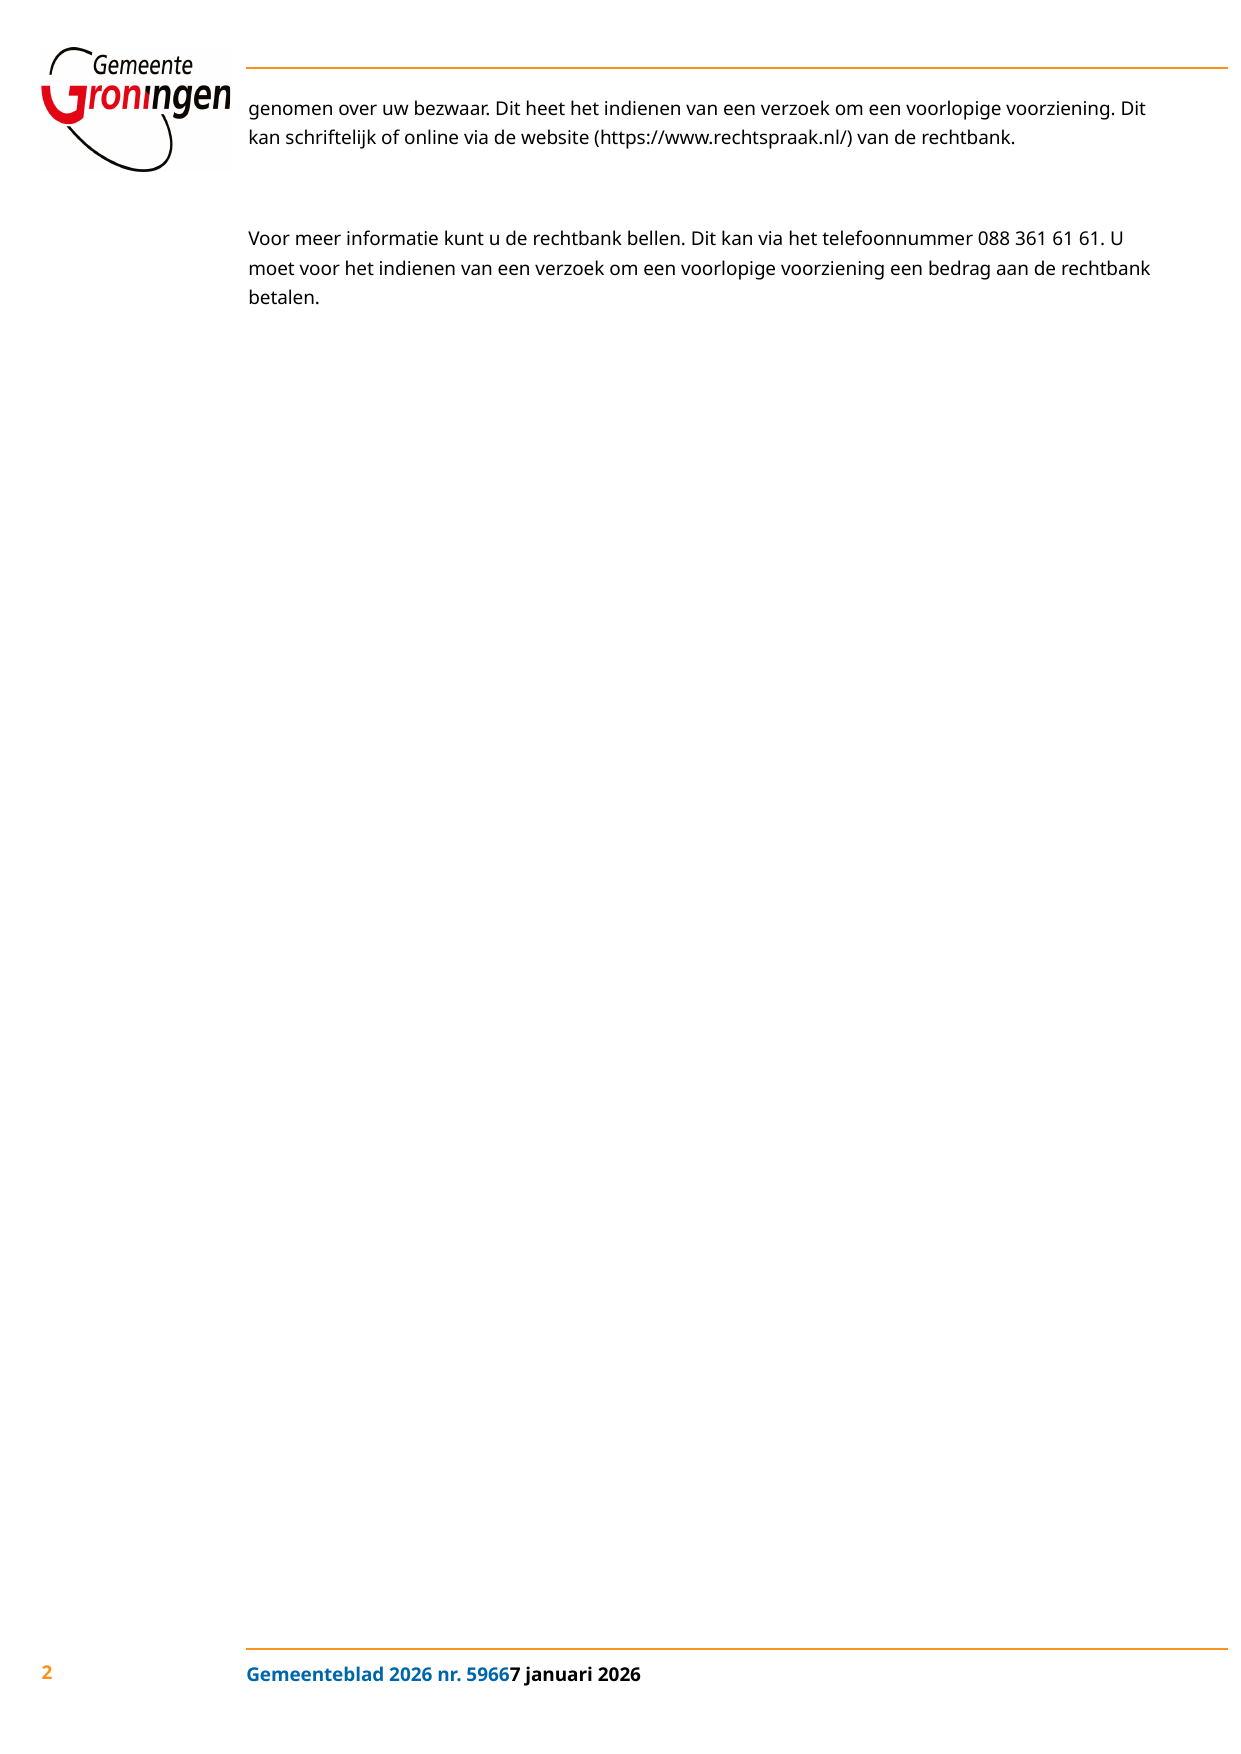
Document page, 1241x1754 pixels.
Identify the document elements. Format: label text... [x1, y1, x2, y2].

picture [41, 47, 231, 172]
text Voor meer informatie kunt u de rechtbank bellen. Dit kan via het telefoonnummer 088 361 61 61. U moet voor het indienen van een verzoek om een voorlopige voorziening een bedrag aan de rechtbank betalen. [248, 225, 1152, 310]
text genomen over uw bezwaar. Dit heet het indienen van een verzoek om een voorlopige voorziening. Dit kan schriftelijk of online via de website (https://www.rechtspraak.nl/) van de rechtbank. [248, 95, 1152, 150]
